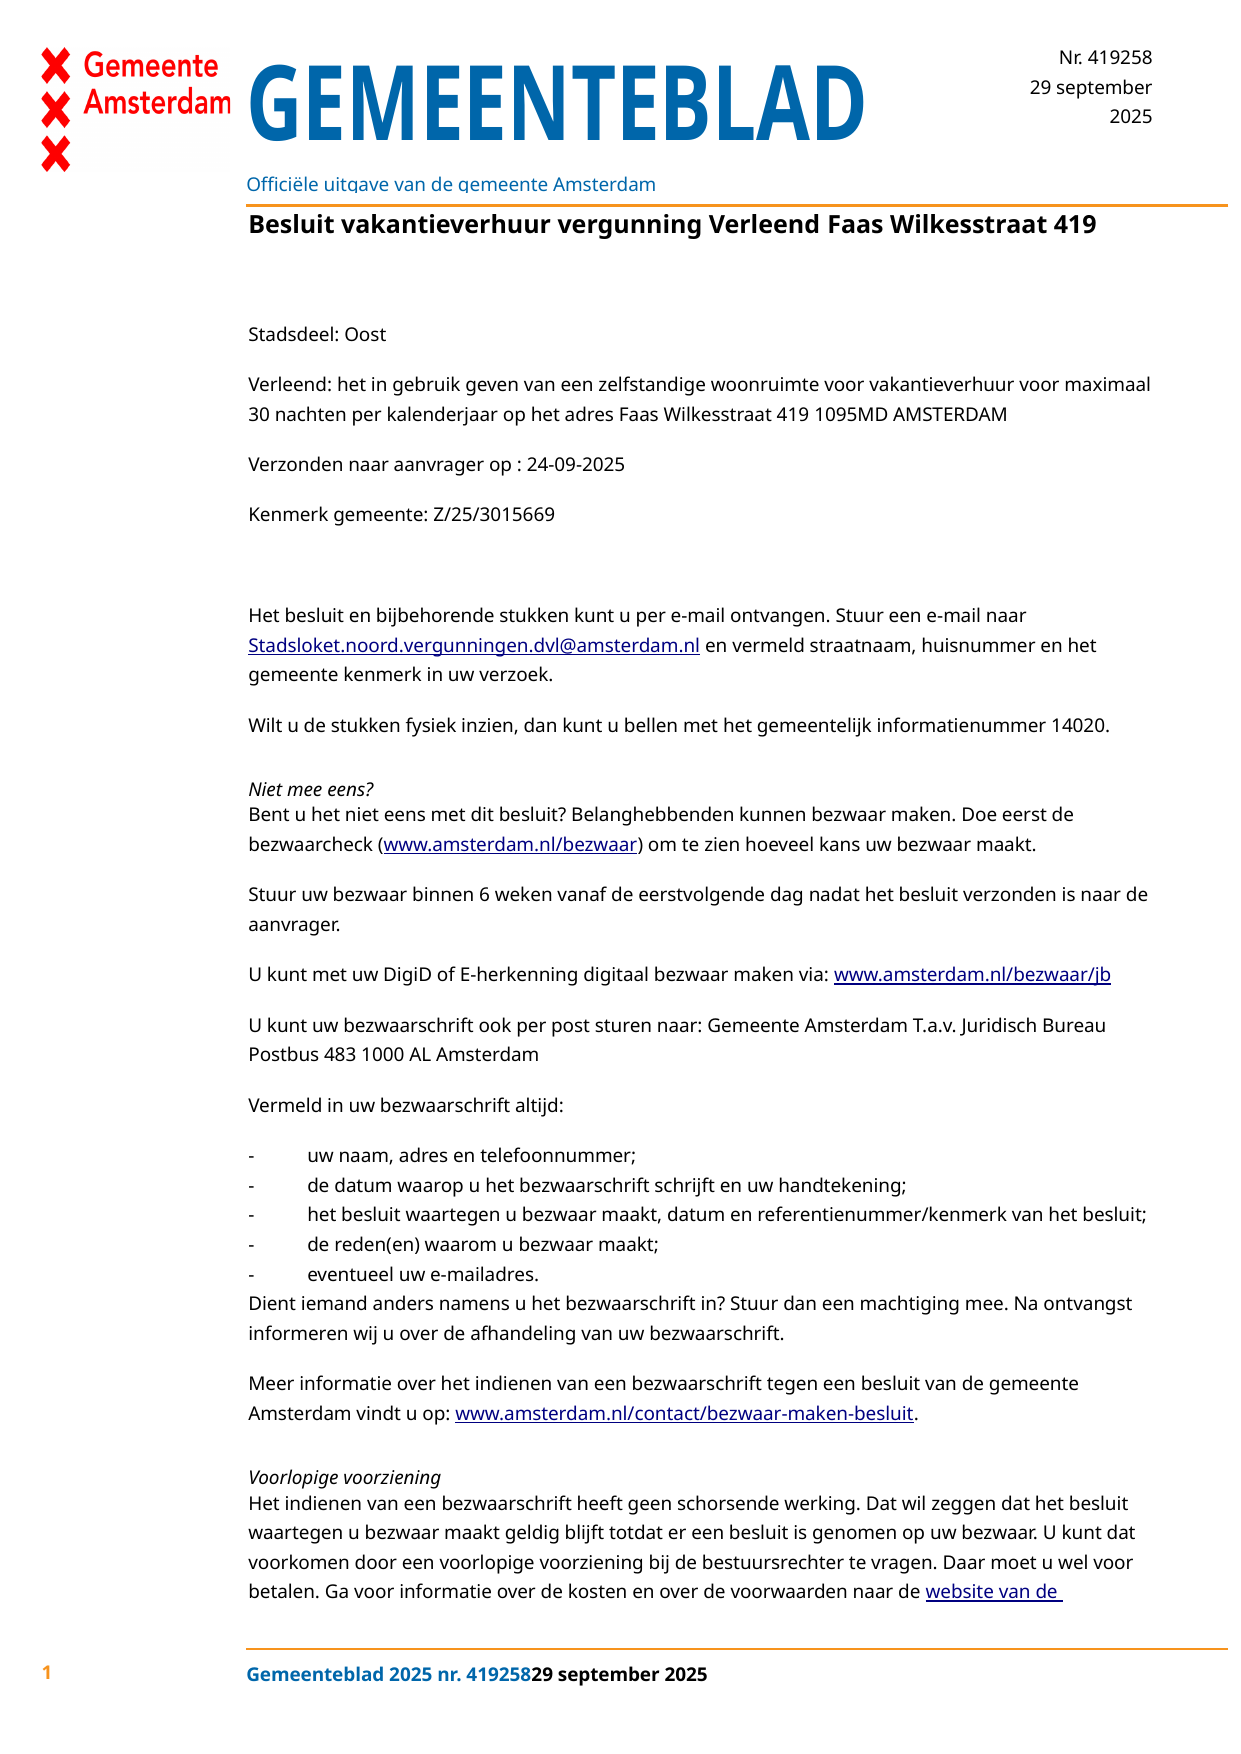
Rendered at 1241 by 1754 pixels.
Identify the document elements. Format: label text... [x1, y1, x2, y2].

text Verleend: het in gebruik geven van een zelfstandige woonruimte voor vakantieverhuur voor maximaal 30 nachten per kalenderjaar op het adres Faas Wilkesstraat 419 1095MD AMSTERDAM [248, 371, 1152, 426]
text Besluit vakantieverhuur vergunning Verleend Faas Wilkesstraat 419 [248, 207, 1152, 241]
text Het besluit en bijbehorende stukken kunt u per e-mail ontvangen. Stuur een e-mail naar Stadsloket.noord.vergunningen.dvl@amsterdam.nl en vermeld straatnaam, huisnummer en het gemeente kenmerk in uw verzoek. [248, 602, 1152, 687]
text Vermeld in uw bezwaarschrift altijd: [248, 1092, 1152, 1118]
text Verzonden naar aanvrager op : 24-09-2025 [248, 451, 1152, 477]
text Meer informatie over het indienen van een bezwaarschrift tegen een besluit van de gemeente Amsterdam vindt u op: www.amsterdam.nl/contact/bezwaar-maken-besluit. [248, 1370, 1152, 1426]
text Stadsdeel: Oost [248, 321, 1152, 346]
list het besluit waartegen u bezwaar maakt, datum en referentienummer/kenmerk van het besluit; [248, 1202, 1152, 1227]
text U kunt uw bezwaarschrift ook per post sturen naar: Gemeente Amsterdam T.a.v. Juridisch Bureau Postbus 483 1000 AL Amsterdam [248, 1012, 1152, 1067]
list eventueel uw e-mailadres. [248, 1261, 1152, 1287]
text Niet mee eens? [248, 776, 1152, 802]
text Kenmerk gemeente: Z/25/3015669 [248, 502, 1152, 527]
text Stuur uw bezwaar binnen 6 weken vanaf de eerstvolgende dag nadat het besluit verzonden is naar de aanvrager. [248, 882, 1152, 937]
text Het indienen van een bezwaarschrift heeft geen schorsende werking. Dat wil zeggen dat het besluit waartegen u bezwaar maakt geldig blijft totdat er een besluit is genomen op uw bezwaar. U kunt dat voorkomen door een voorlopige voorziening bij de bestuursrechter te vragen. Daar moet u wel voor betalen. Ga voor informatie over de kosten en over de voorwaarden naar de website van de [248, 1490, 1152, 1604]
text Bent u het niet eens met dit besluit? Belanghebbenden kunnen bezwaar maken. Doe eerst de bezwaarcheck (www.amsterdam.nl/bezwaar) om te zien hoeveel kans uw bezwaar maakt. [248, 802, 1152, 857]
list uw naam, adres en telefoonnummer; [248, 1142, 1152, 1168]
text U kunt met uw DigiD of E-herkenning digitaal bezwaar maken via: www.amsterdam.nl/bezwaar/jb [248, 962, 1152, 987]
text Voorlopige voorziening [248, 1464, 1152, 1490]
list de datum waarop u het bezwaarschrift schrijft en uw handtekening; [248, 1172, 1152, 1198]
list de reden(en) waarom u bezwaar maakt; [248, 1231, 1152, 1257]
text Wilt u de stukken fysiek inzien, dan kunt u bellen met het gemeentelijk informatienummer 14020. [248, 712, 1152, 738]
picture [41, 47, 231, 172]
text Dient iemand anders namens u het bezwaarschrift in? Stuur dan een machtiging mee. Na ontvangst informeren wij u over de afhandeling van uw bezwaarschrift. [248, 1290, 1152, 1346]
